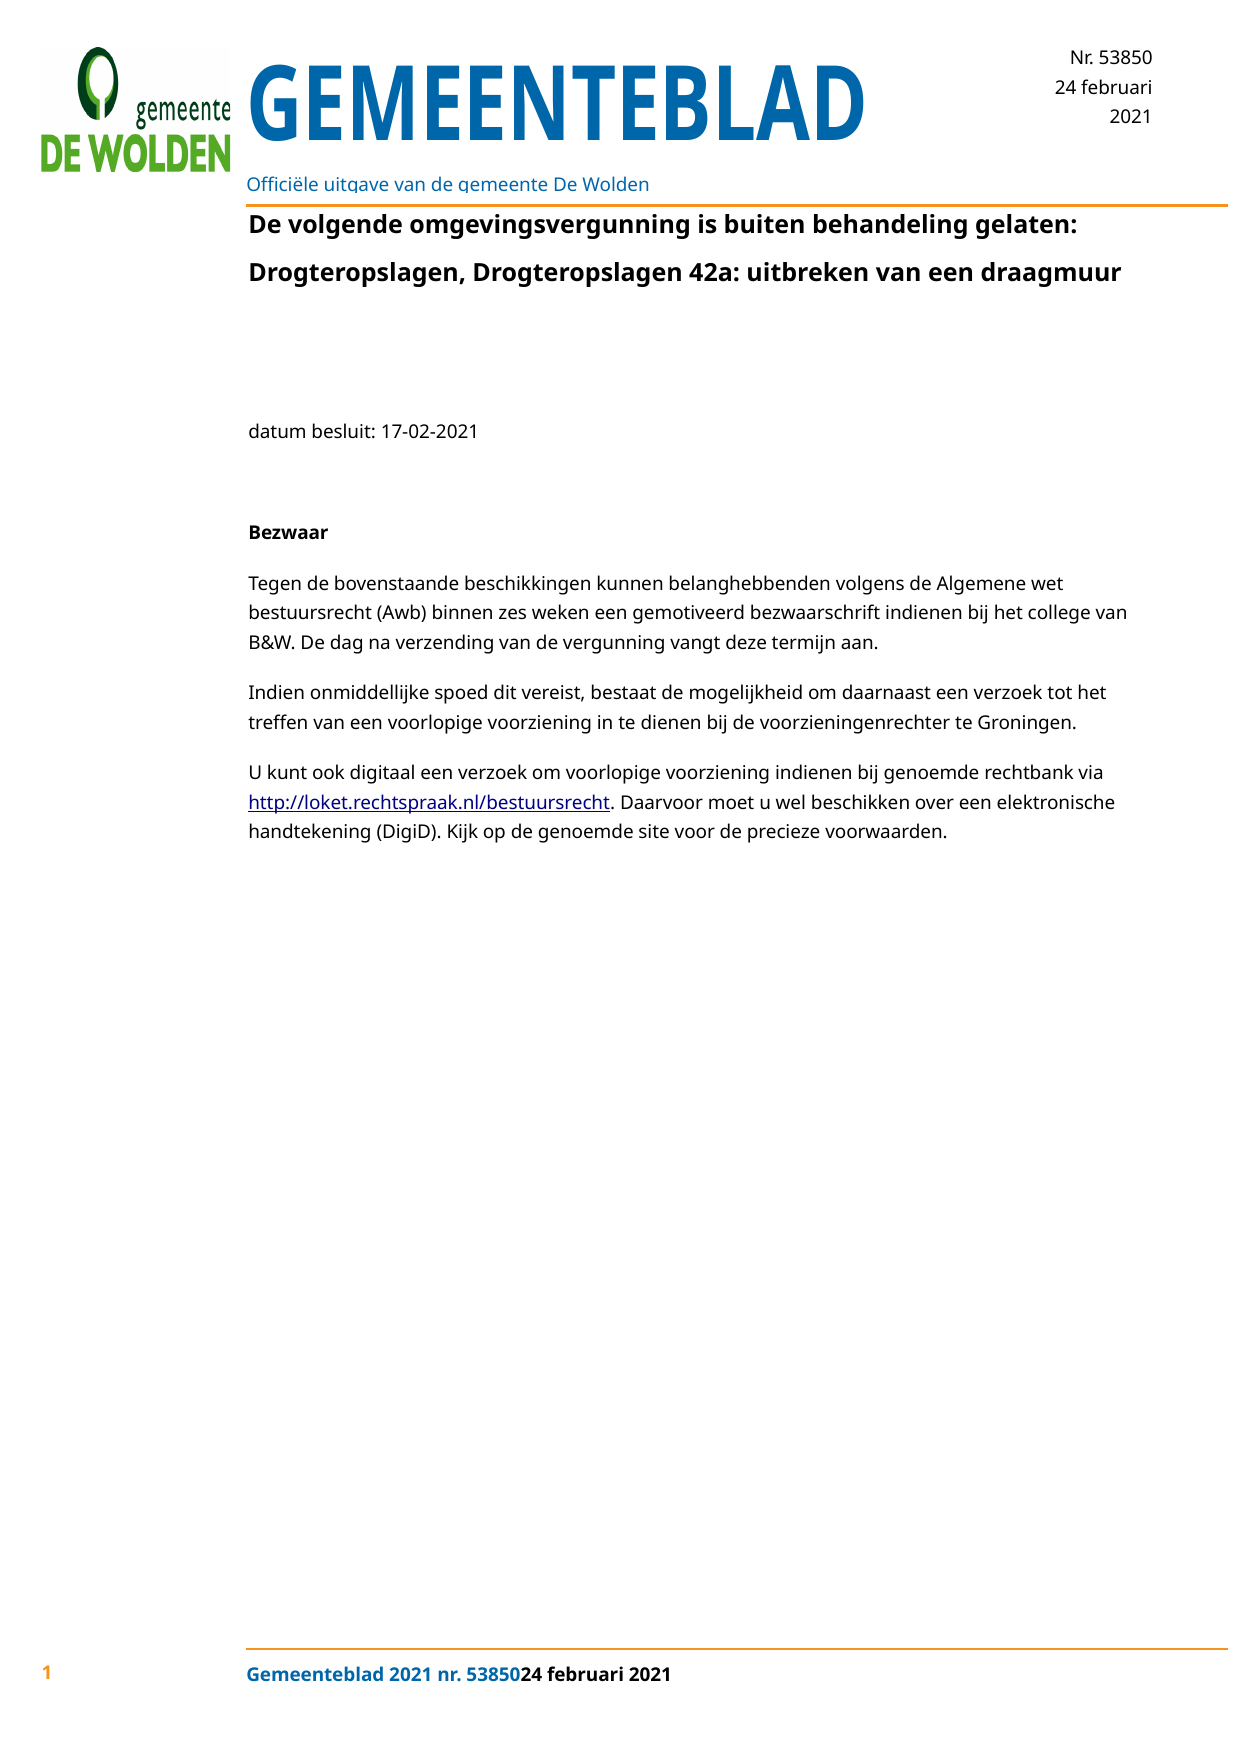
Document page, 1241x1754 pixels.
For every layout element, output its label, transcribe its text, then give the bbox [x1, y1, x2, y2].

text datum besluit: 17-02-2021 [248, 419, 1152, 444]
text U kunt ook digitaal een verzoek om voorlopige voorziening indienen bij genoemde rechtbank via http://loket.rechtspraak.nl/bestuursrecht. Daarvoor moet u wel beschikken over een elektronische handtekening (DigiD). Kijk op de genoemde site voor de precieze voorwaarden. [248, 759, 1152, 844]
text Tegen de bovenstaande beschikkingen kunnen belanghebbenden volgens de Algemene wet bestuursrecht (Awb) binnen zes weken een gemotiveerd bezwaarschrift indienen bij het college van B&W. De dag na verzending van de vergunning vangt deze termijn aan. [248, 570, 1152, 655]
text De volgende omgevingsvergunning is buiten behandeling gelaten: Drogteropslagen, Drogteropslagen 42a: uitbreken van een draagmuur [248, 207, 1152, 288]
picture [41, 47, 231, 172]
text Indien onmiddellijke spoed dit vereist, bestaat de mogelijkheid om daarnaast een verzoek tot het treffen van een voorlopige voorziening in te dienen bij de voorzieningenrechter te Groningen. [248, 679, 1152, 735]
text Bezwaar [248, 519, 1152, 545]
